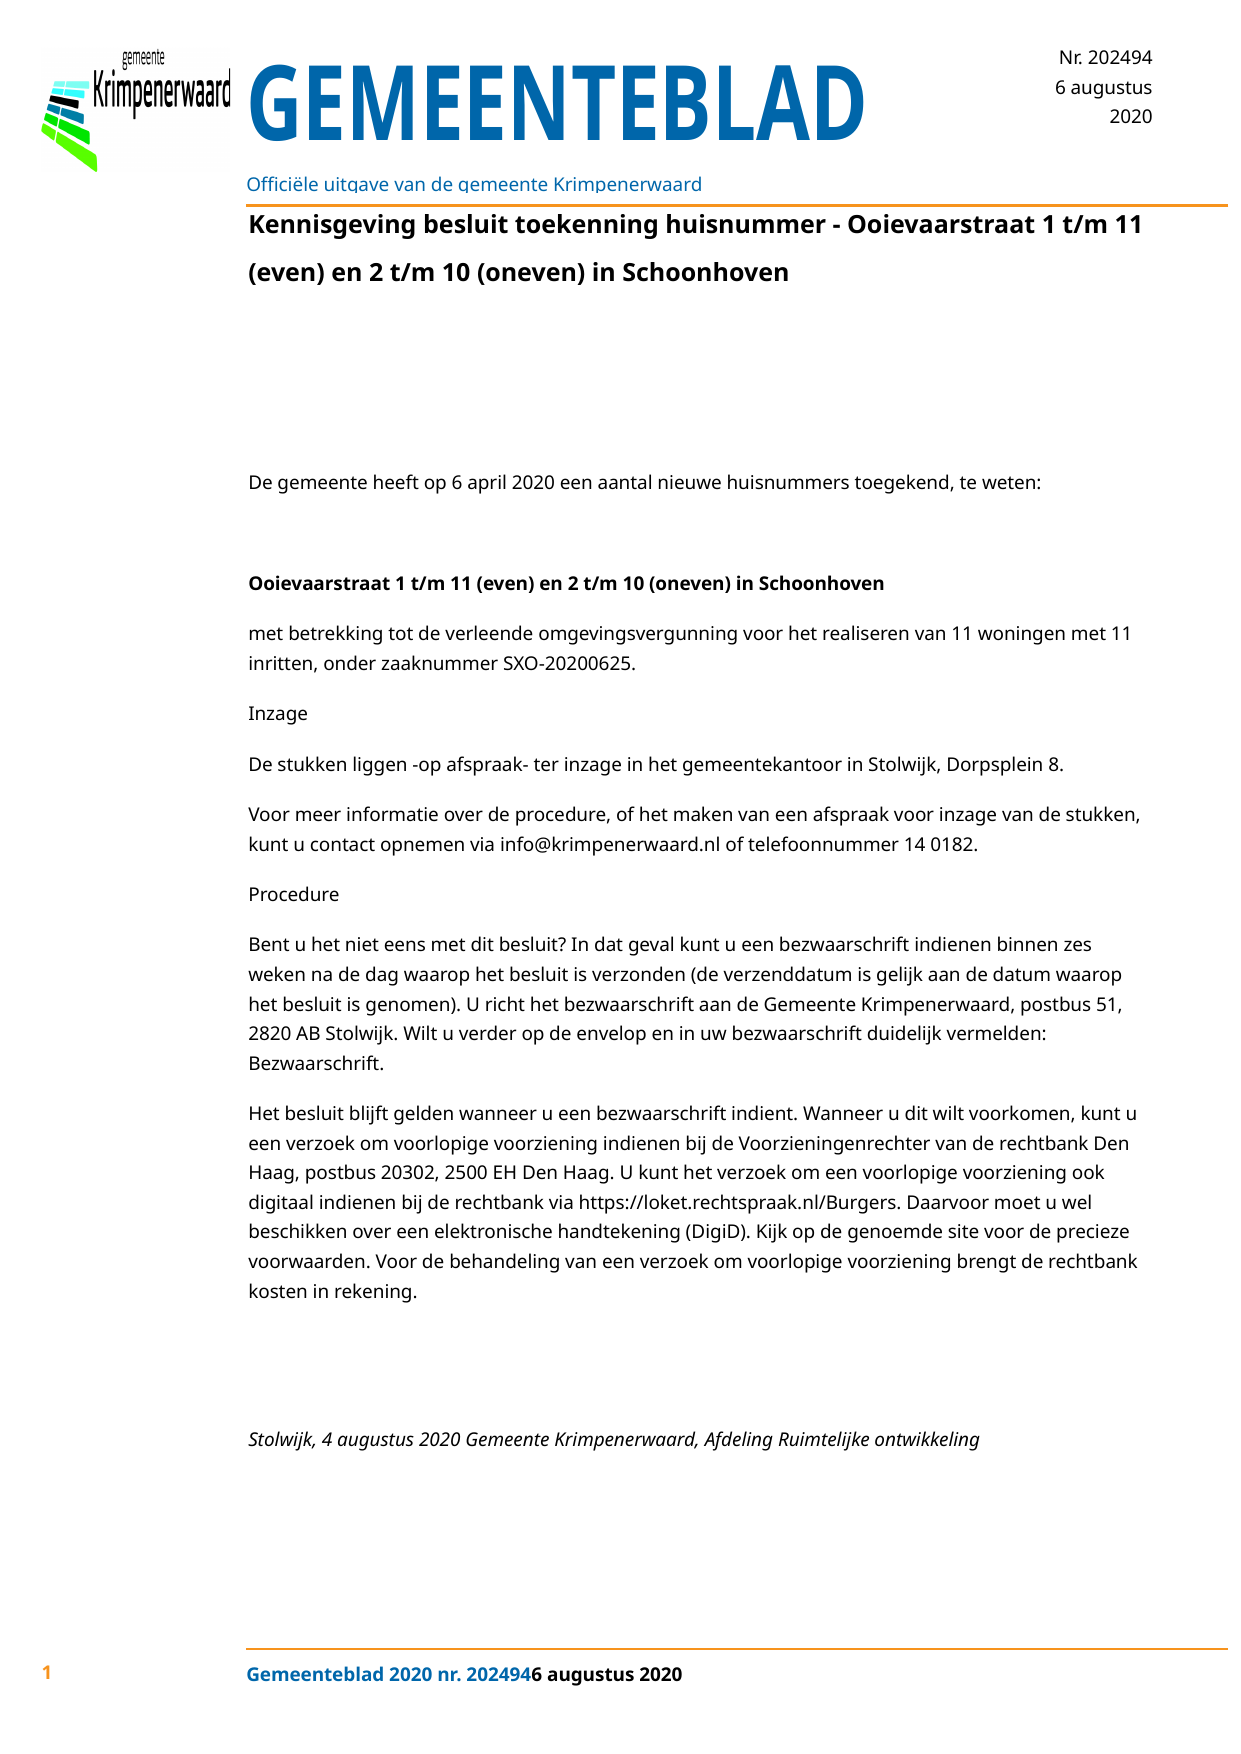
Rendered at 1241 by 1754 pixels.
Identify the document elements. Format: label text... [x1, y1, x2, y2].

text met betrekking tot de verleende omgevingsvergunning voor het realiseren van 11 woningen met 11 inritten, onder zaaknummer SXO-20200625. [248, 620, 1152, 676]
text Ooievaarstraat 1 t/m 11 (even) en 2 t/m 10 (oneven) in Schoonhoven [248, 570, 1152, 596]
text Inzage [248, 700, 1152, 726]
text Procedure [248, 881, 1152, 907]
text Voor meer informatie over de procedure, of het maken van een afspraak voor inzage van de stukken, kunt u contact opnemen via info@krimpenerwaard.nl of telefoonnummer 14 0182. [248, 801, 1152, 857]
text Het besluit blijft gelden wanneer u een bezwaarschrift indient. Wanneer u dit wilt voorkomen, kunt u een verzoek om voorlopige voorziening indienen bij de Voorzieningenrechter van de rechtbank Den Haag, postbus 20302, 2500 EH Den Haag. U kunt het verzoek om een voorlopige voorziening ook digitaal indienen bij de rechtbank via https://loket.rechtspraak.nl/Burgers. Daarvoor moet u wel beschikken over een elektronische handtekening (DigiD). Kijk op de genoemde site voor de precieze voorwaarden. Voor de behandeling van een verzoek om voorlopige voorziening brengt de rechtbank kosten in rekening. [248, 1100, 1152, 1304]
text Bent u het niet eens met dit besluit? In dat geval kunt u een bezwaarschrift indienen binnen zes weken na de dag waarop het besluit is verzonden (de verzenddatum is gelijk aan de datum waarop het besluit is genomen). U richt het bezwaarschrift aan de Gemeente Krimpenerwaard, postbus 51, 2820 AB Stolwijk. Wilt u verder op de envelop en in uw bezwaarschrift duidelijk vermelden: Bezwaarschrift. [248, 932, 1152, 1076]
text De stukken liggen -op afspraak- ter inzage in het gemeentekantoor in Stolwijk, Dorpsplein 8. [248, 751, 1152, 777]
text Stolwijk, 4 augustus 2020 Gemeente Krimpenerwaard, Afdeling Ruimtelijke ontwikkeling [248, 1427, 1152, 1452]
text Kennisgeving besluit toekenning huisnummer - Ooievaarstraat 1 t/m 11 (even) en 2 t/m 10 (oneven) in Schoonhoven [248, 207, 1152, 288]
picture [41, 47, 231, 172]
text De gemeente heeft op 6 april 2020 een aantal nieuwe huisnummers toegekend, te weten: [248, 469, 1152, 495]
